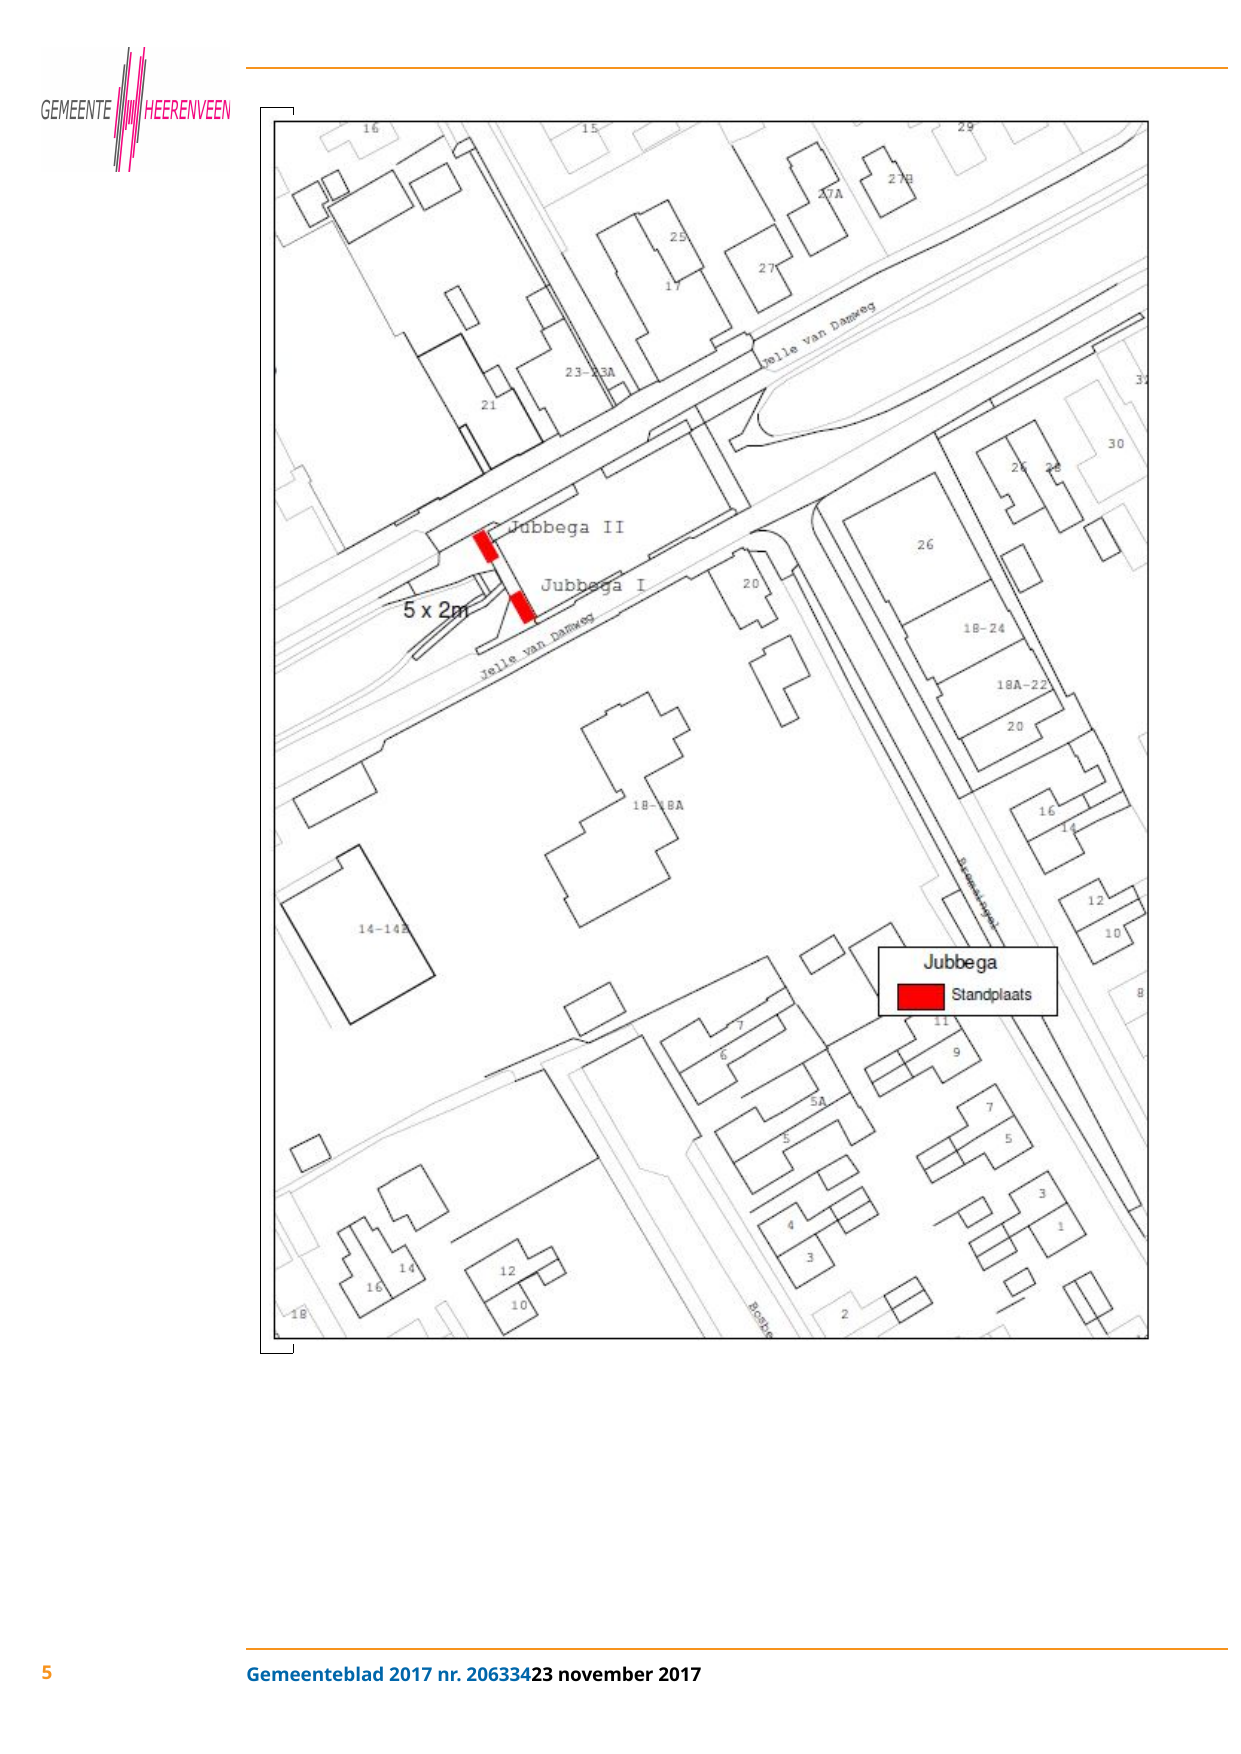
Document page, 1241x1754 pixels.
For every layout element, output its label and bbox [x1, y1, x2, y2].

picture [41, 47, 231, 172]
picture [268, 115, 1155, 1344]
